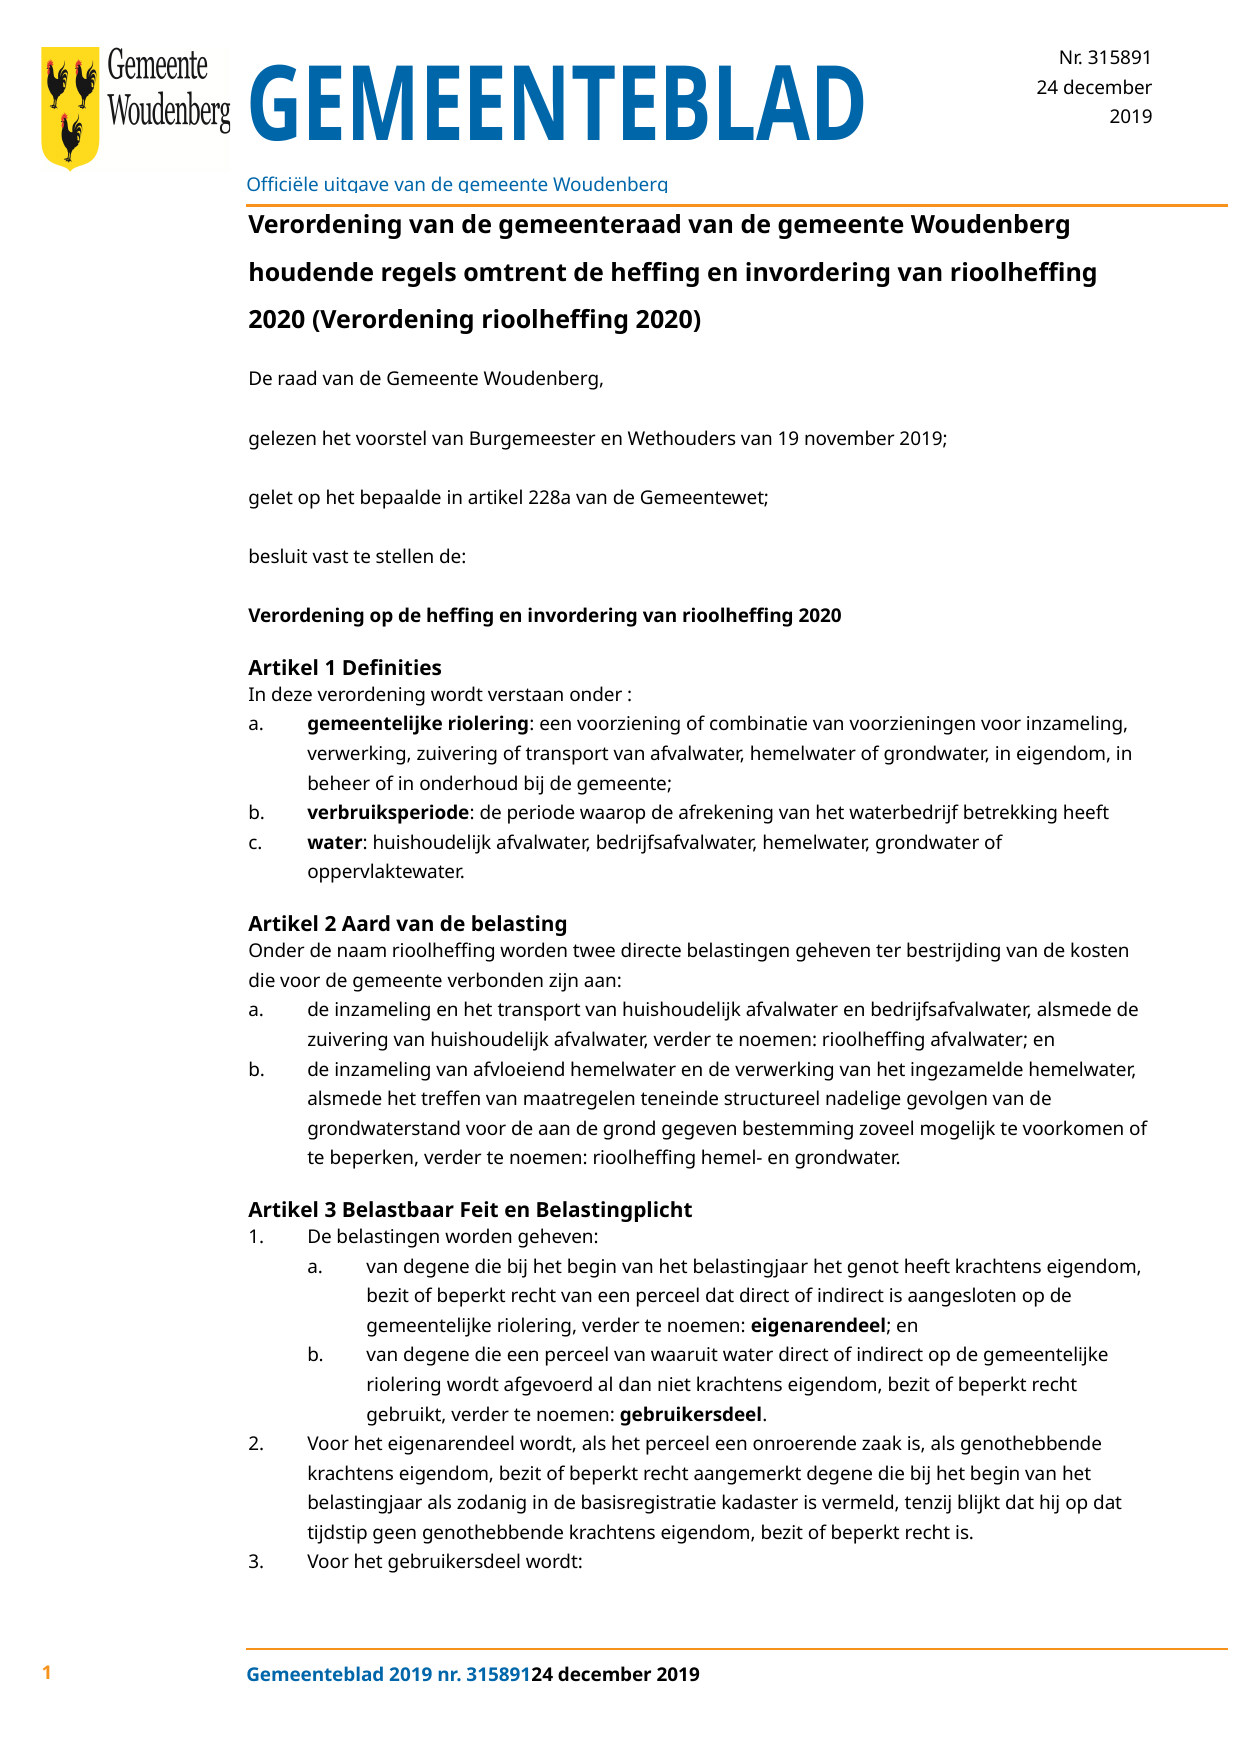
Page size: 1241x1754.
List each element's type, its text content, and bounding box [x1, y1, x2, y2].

text Verordening van de gemeenteraad van de gemeente Woudenberg houdende regels omtrent de heffing en invordering van rioolheffing 2020 (Verordening rioolheffing 2020) [248, 207, 1152, 336]
text In deze verordening wordt verstaan onder : [248, 681, 1152, 707]
text Artikel 1 Definities [248, 653, 1152, 681]
list gemeentelijke riolering: een voorziening of combinatie van voorzieningen voor inzameling, verwerking, zuivering of transport van afvalwater, hemelwater of grondwater, in eigendom, in beheer of in onderhoud bij de gemeente; [248, 711, 1152, 796]
text Artikel 3 Belastbaar Feit en Belastingplicht [248, 1195, 1152, 1223]
list de inzameling en het transport van huishoudelijk afvalwater en bedrijfsafvalwater, alsmede de zuivering van huishoudelijk afvalwater, verder te noemen: rioolheffing afvalwater; en [248, 997, 1152, 1052]
list de inzameling van afvloeiend hemelwater en de verwerking van het ingezamelde hemelwater, alsmede het treffen van maatregelen teneinde structureel nadelige gevolgen van de grondwaterstand voor de aan de grond gegeven bestemming zoveel mogelijk te voorkomen of te beperken, verder te noemen: rioolheffing hemel- en grondwater. [248, 1056, 1152, 1170]
text gelezen het voorstel van Burgemeester en Wethouders van 19 november 2019; [248, 425, 1152, 450]
text Verordening op de heffing en invordering van rioolheffing 2020 [248, 602, 1152, 628]
list van degene die een perceel van waaruit water direct of indirect op de gemeentelijke riolering wordt afgevoerd al dan niet krachtens eigendom, bezit of beperkt recht gebruikt, verder te noemen: gebruikersdeel. [307, 1342, 1152, 1427]
text Onder de naam rioolheffing worden twee directe belastingen geheven ter bestrijding van de kosten die voor de gemeente verbonden zijn aan: [248, 937, 1152, 993]
text gelet op het bepaalde in artikel 228a van de Gemeentewet; [248, 484, 1152, 509]
list verbruiksperiode: de periode waarop de afrekening van het waterbedrijf betrekking heeft [248, 799, 1152, 825]
text Artikel 2 Aard van de belasting [248, 909, 1152, 937]
text besluit vast te stellen de: [248, 543, 1152, 569]
text De raad van de Gemeente Woudenberg, [248, 366, 1152, 391]
picture [41, 47, 231, 172]
list Voor het gebruikersdeel wordt: [248, 1549, 1152, 1574]
list Voor het eigenarendeel wordt, als het perceel een onroerende zaak is, als genothebbende krachtens eigendom, bezit of beperkt recht aangemerkt degene die bij het begin van het belastingjaar als zodanig in de basisregistratie kadaster is vermeld, tenzij blijkt dat hij op dat tijdstip geen genothebbende krachtens eigendom, bezit of beperkt recht is. [248, 1430, 1152, 1545]
list De belastingen worden geheven: [248, 1223, 1152, 1249]
list water: huishoudelijk afvalwater, bedrijfsafvalwater, hemelwater, grondwater of oppervlaktewater. [248, 829, 1152, 884]
list van degene die bij het begin van het belastingjaar het genot heeft krachtens eigendom, bezit of beperkt recht van een perceel dat direct of indirect is aangesloten op de gemeentelijke riolering, verder te noemen: eigenarendeel; en [307, 1253, 1152, 1338]
